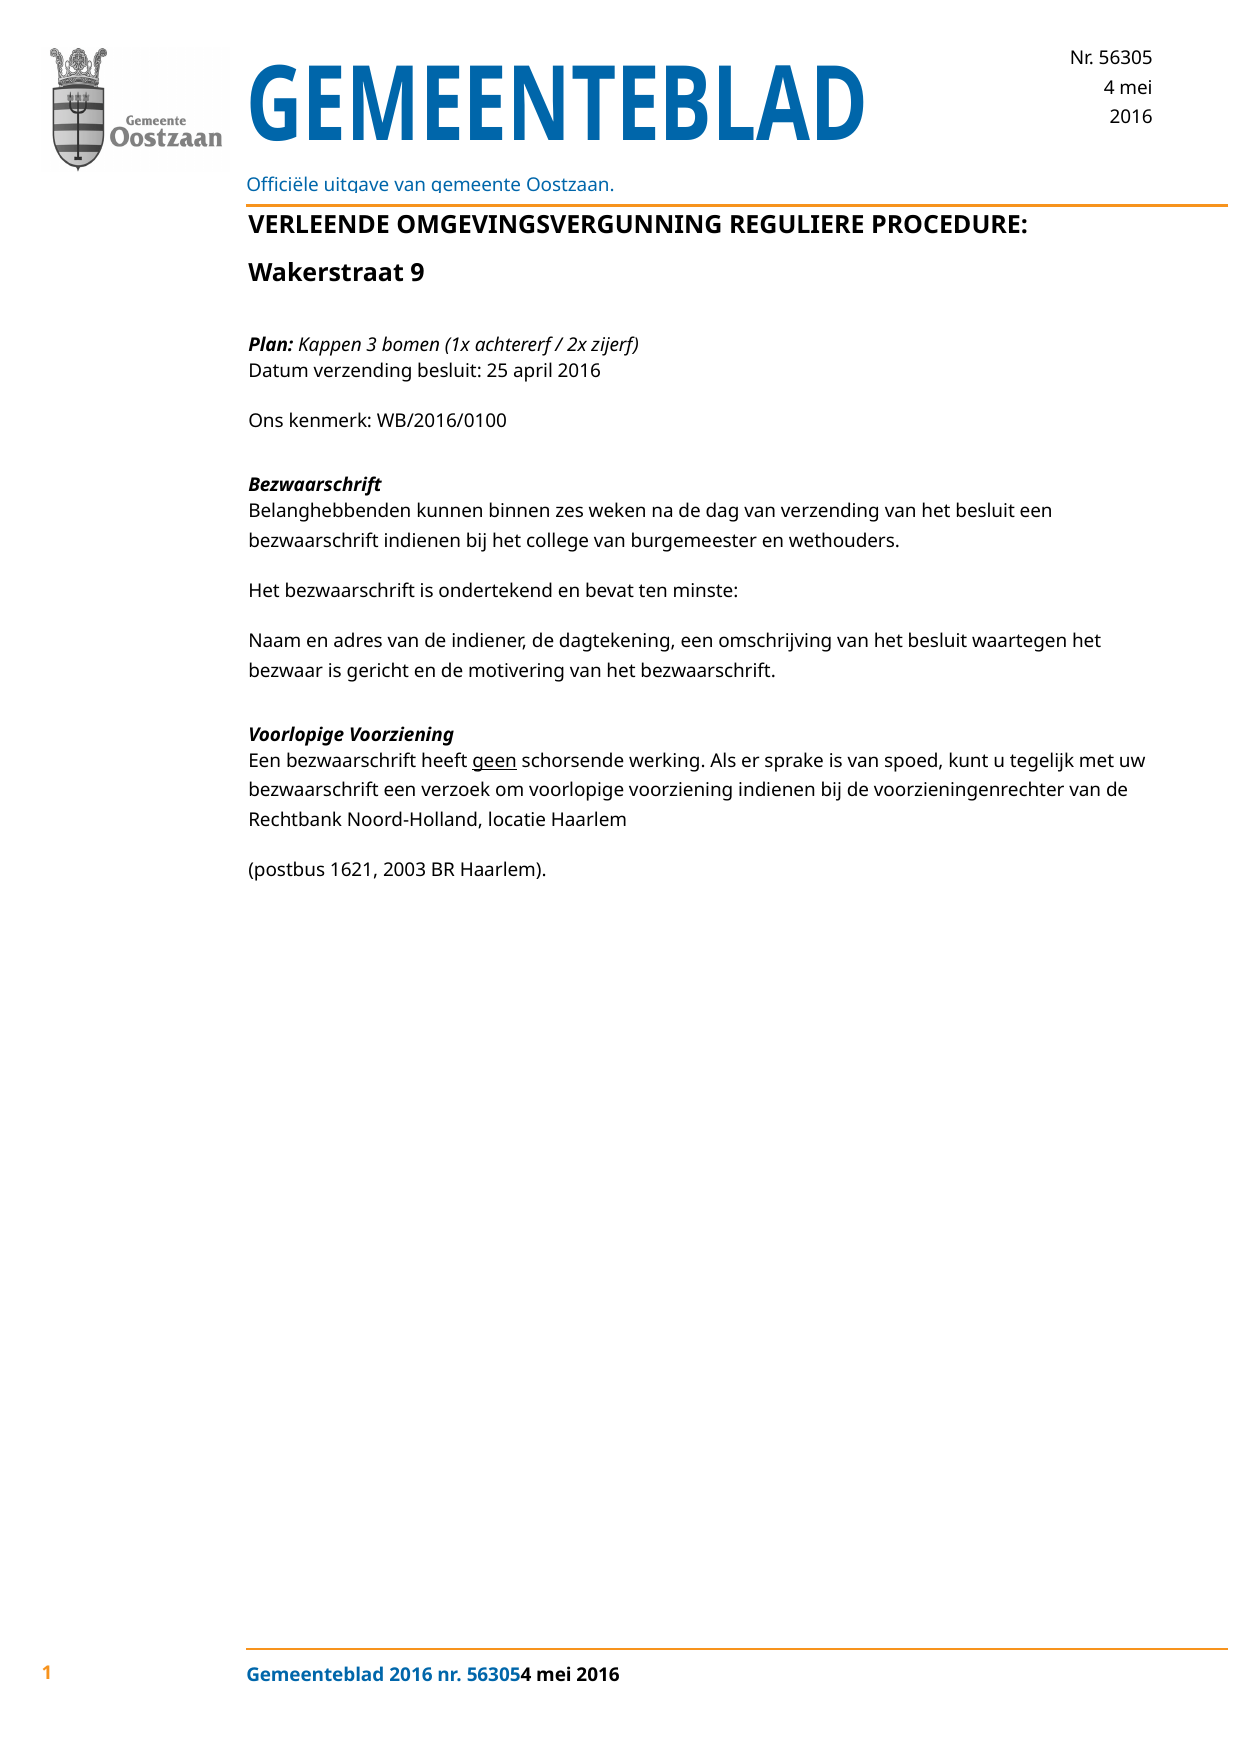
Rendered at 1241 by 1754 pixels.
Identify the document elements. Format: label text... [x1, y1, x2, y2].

text (postbus 1621, 2003 BR Haarlem). [248, 857, 1152, 882]
text Het bezwaarschrift is ondertekend en bevat ten minste: [248, 577, 1152, 603]
text Ons kenmerk: WB/2016/0100 [248, 408, 1152, 433]
text Belanghebbenden kunnen binnen zes weken na de dag van verzending van het besluit een bezwaarschrift indienen bij het college van burgemeester en wethouders. [248, 497, 1152, 553]
text Datum verzending besluit: 25 april 2016 [248, 357, 1152, 383]
text Bezwaarschrift [248, 472, 1152, 497]
text VERLEENDE OMGEVINGSVERGUNNING REGULIERE PROCEDURE: Wakerstraat 9 [248, 207, 1152, 288]
text Naam en adres van de indiener, de dagtekening, een omschrijving van het besluit waartegen het bezwaar is gericht en de motivering van het bezwaarschrift. [248, 628, 1152, 683]
picture [41, 47, 231, 172]
text Plan: Kappen 3 bomen (1x achtererf / 2x zijerf) [248, 331, 1152, 357]
text Voorlopige Voorziening [248, 721, 1152, 747]
text Een bezwaarschrift heeft geen schorsende werking. Als er sprake is van spoed, kunt u tegelijk met uw bezwaarschrift een verzoek om voorlopige voorziening indienen bij de voorzieningenrechter van de Rechtbank Noord-Holland, locatie Haarlem [248, 747, 1152, 832]
